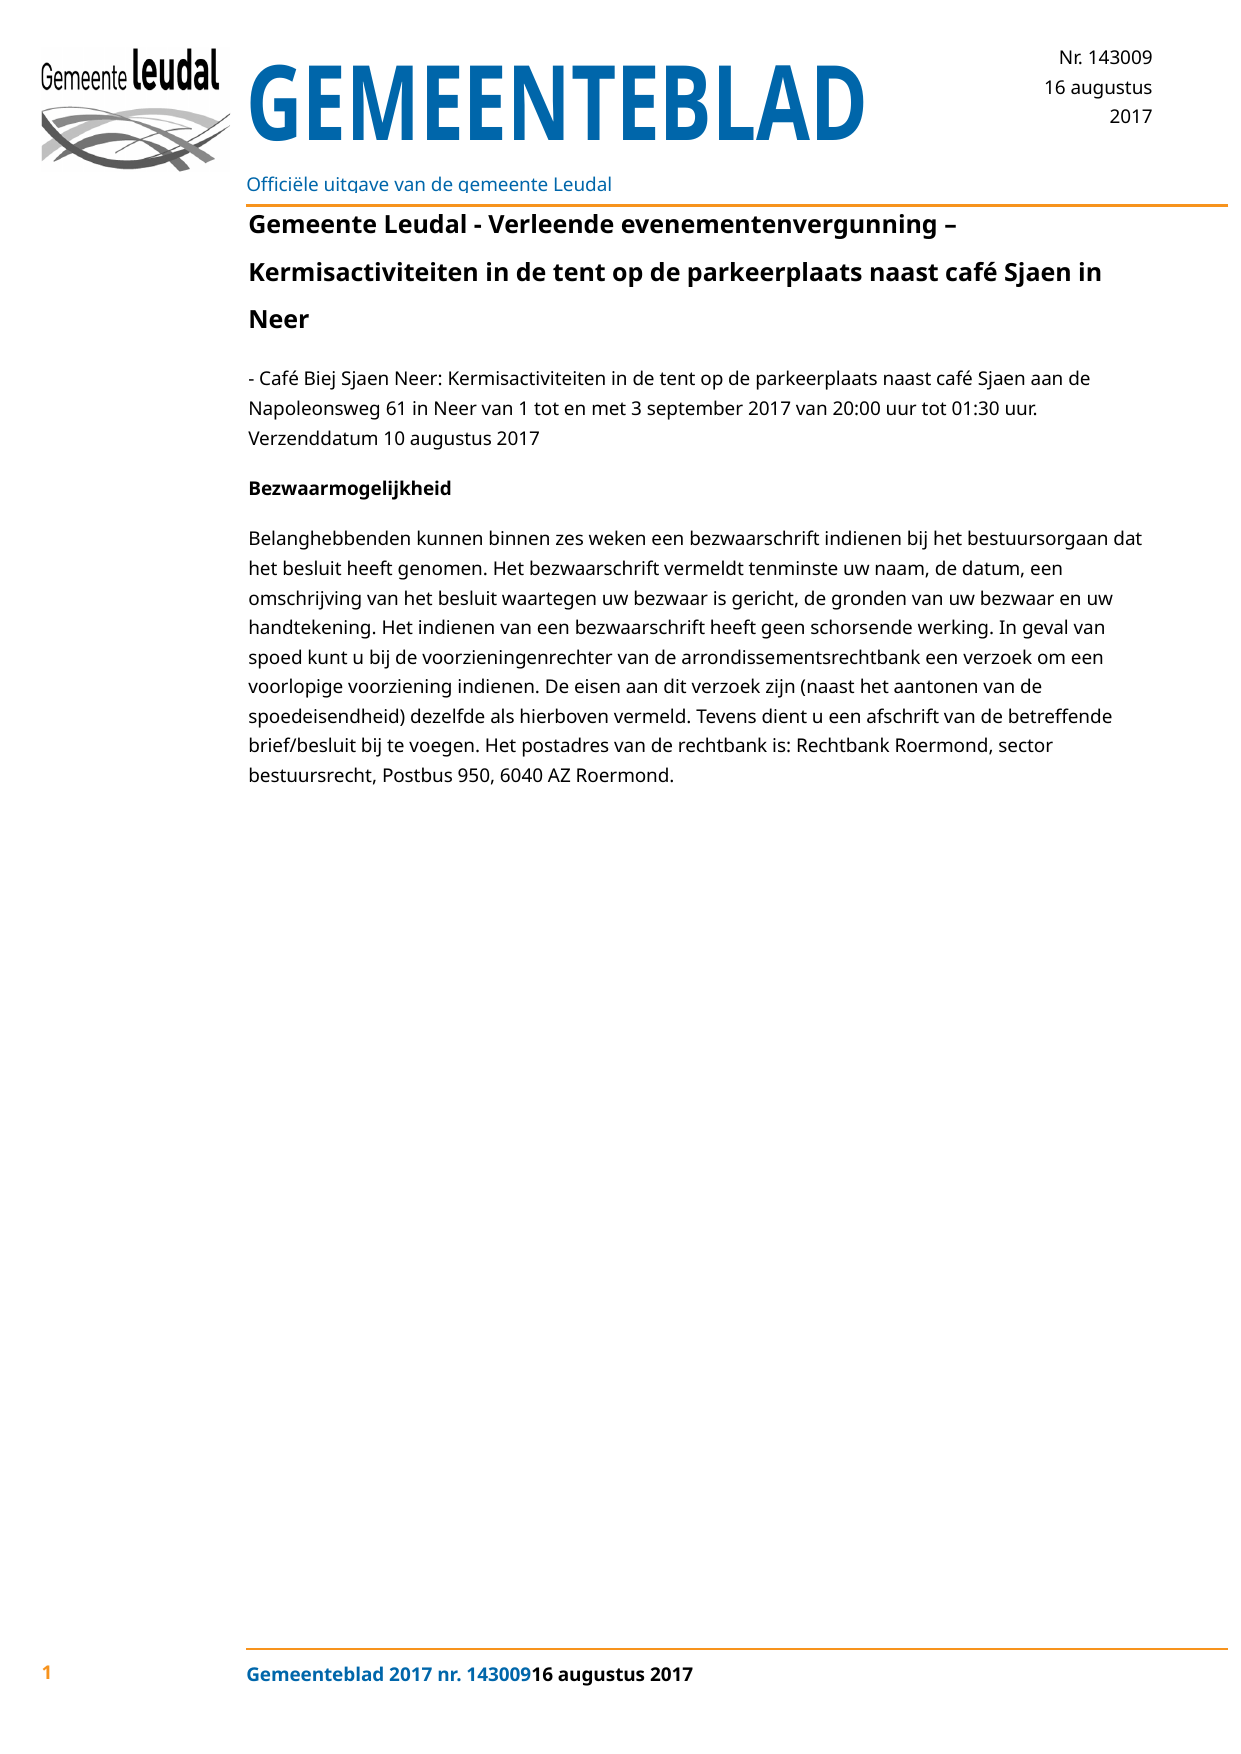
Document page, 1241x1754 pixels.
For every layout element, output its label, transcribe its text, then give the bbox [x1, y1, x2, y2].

text Gemeente Leudal - Verleende evenementenvergunning – Kermisactiviteiten in de tent op de parkeerplaats naast café Sjaen in Neer [248, 207, 1152, 336]
text - Café Biej Sjaen Neer: Kermisactiviteiten in de tent op de parkeerplaats naast café Sjaen aan de Napoleonsweg 61 in Neer van 1 tot en met 3 september 2017 van 20:00 uur tot 01:30 uur. Verzenddatum 10 augustus 2017 [248, 366, 1152, 450]
text Bezwaarmogelijkheid [248, 475, 1152, 501]
text Belanghebbenden kunnen binnen zes weken een bezwaarschrift indienen bij het bestuursorgaan dat het besluit heeft genomen. Het bezwaarschrift vermeldt tenminste uw naam, de datum, een omschrijving van het besluit waartegen uw bezwaar is gericht, de gronden van uw bezwaar en uw handtekening. Het indienen van een bezwaarschrift heeft geen schorsende werking. In geval van spoed kunt u bij de voorzieningenrechter van de arrondissementsrechtbank een verzoek om een voorlopige voorziening indienen. De eisen aan dit verzoek zijn (naast het aantonen van de spoedeisendheid) dezelfde als hierboven vermeld. Tevens dient u een afschrift van de betreffende brief/besluit bij te voegen. Het postadres van de rechtbank is: Rechtbank Roermond, sector bestuursrecht, Postbus 950, 6040 AZ Roermond. [248, 526, 1152, 788]
picture [41, 47, 231, 172]
